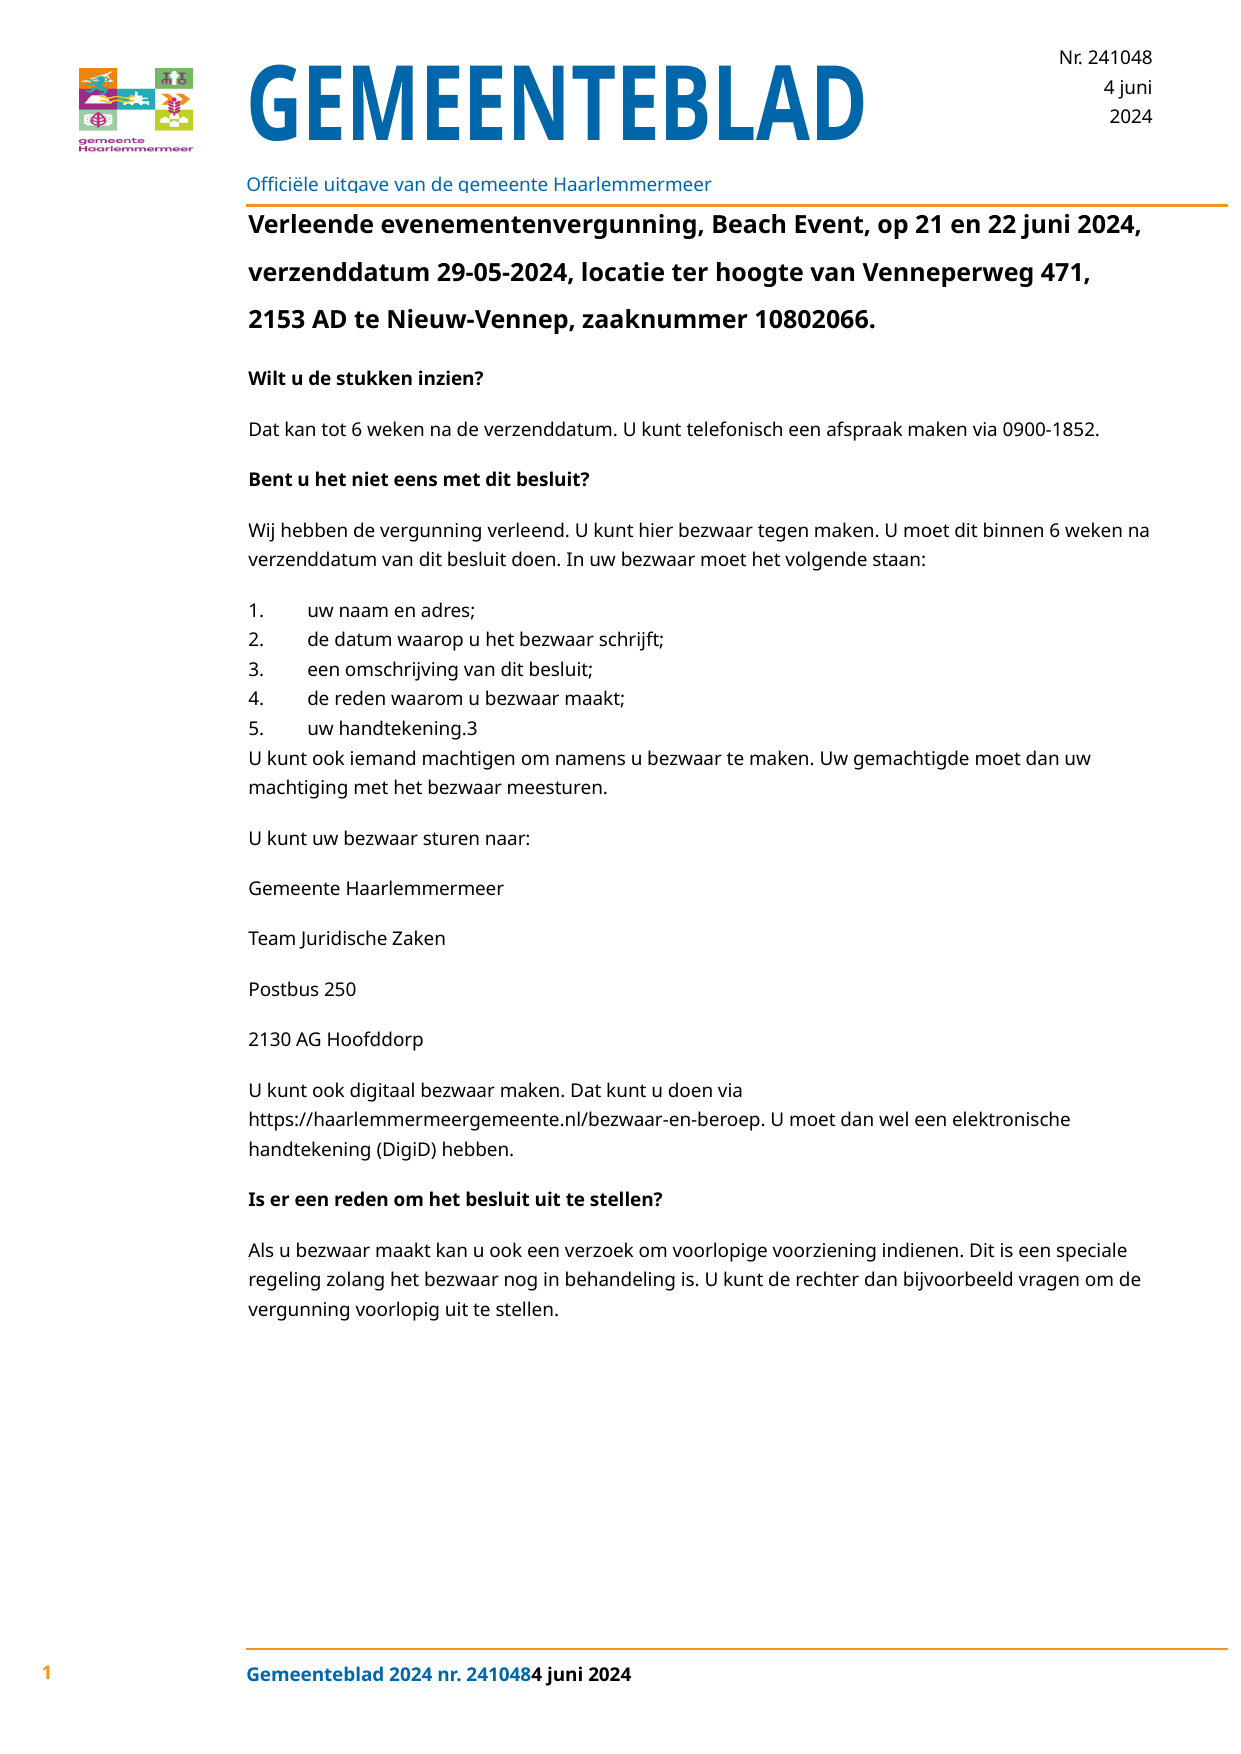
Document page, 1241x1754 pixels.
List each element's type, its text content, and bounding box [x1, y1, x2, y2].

text Wilt u de stukken inzien? [248, 366, 1152, 391]
list een omschrijving van dit besluit; [248, 656, 1152, 682]
text Gemeente Haarlemmermeer [248, 875, 1152, 901]
text Is er een reden om het besluit uit te stellen? [248, 1186, 1152, 1212]
list de reden waarom u bezwaar maakt; [248, 686, 1152, 711]
list uw handtekening.3 [248, 715, 1152, 741]
text Dat kan tot 6 weken na de verzenddatum. U kunt telefonisch een afspraak maken via 0900-1852. [248, 416, 1152, 442]
text Wij hebben de vergunning verleend. U kunt hier bezwaar tegen maken. U moet dit binnen 6 weken na verzenddatum van dit besluit doen. In uw bezwaar moet het volgende staan: [248, 517, 1152, 572]
text Postbus 250 [248, 976, 1152, 1002]
text U kunt uw bezwaar sturen naar: [248, 825, 1152, 850]
text U kunt ook digitaal bezwaar maken. Dat kunt u doen via https://haarlemmermeergemeente.nl/bezwaar-en-beroep. U moet dan wel een elektronische handtekening (DigiD) hebben. [248, 1077, 1152, 1162]
list de datum waarop u het bezwaar schrijft; [248, 626, 1152, 652]
text Verleende evenementenvergunning, Beach Event, op 21 en 22 juni 2024, verzenddatum 29-05-2024, locatie ter hoogte van Venneperweg 471, 2153 AD te Nieuw-Vennep, zaaknummer 10802066. [248, 207, 1152, 336]
text Bent u het niet eens met dit besluit? [248, 466, 1152, 492]
text Als u bezwaar maakt kan u ook een verzoek om voorlopige voorziening indienen. Dit is een speciale regeling zolang het bezwaar nog in behandeling is. U kunt de rechter dan bijvoorbeeld vragen om de vergunning voorlopig uit te stellen. [248, 1237, 1152, 1322]
text 2130 AG Hoofddorp [248, 1026, 1152, 1052]
list uw naam en adres; [248, 597, 1152, 622]
text Team Juridische Zaken [248, 926, 1152, 951]
picture [41, 47, 231, 172]
text U kunt ook iemand machtigen om namens u bezwaar te maken. Uw gemachtigde moet dan uw machtiging met het bezwaar meesturen. [248, 745, 1152, 800]
